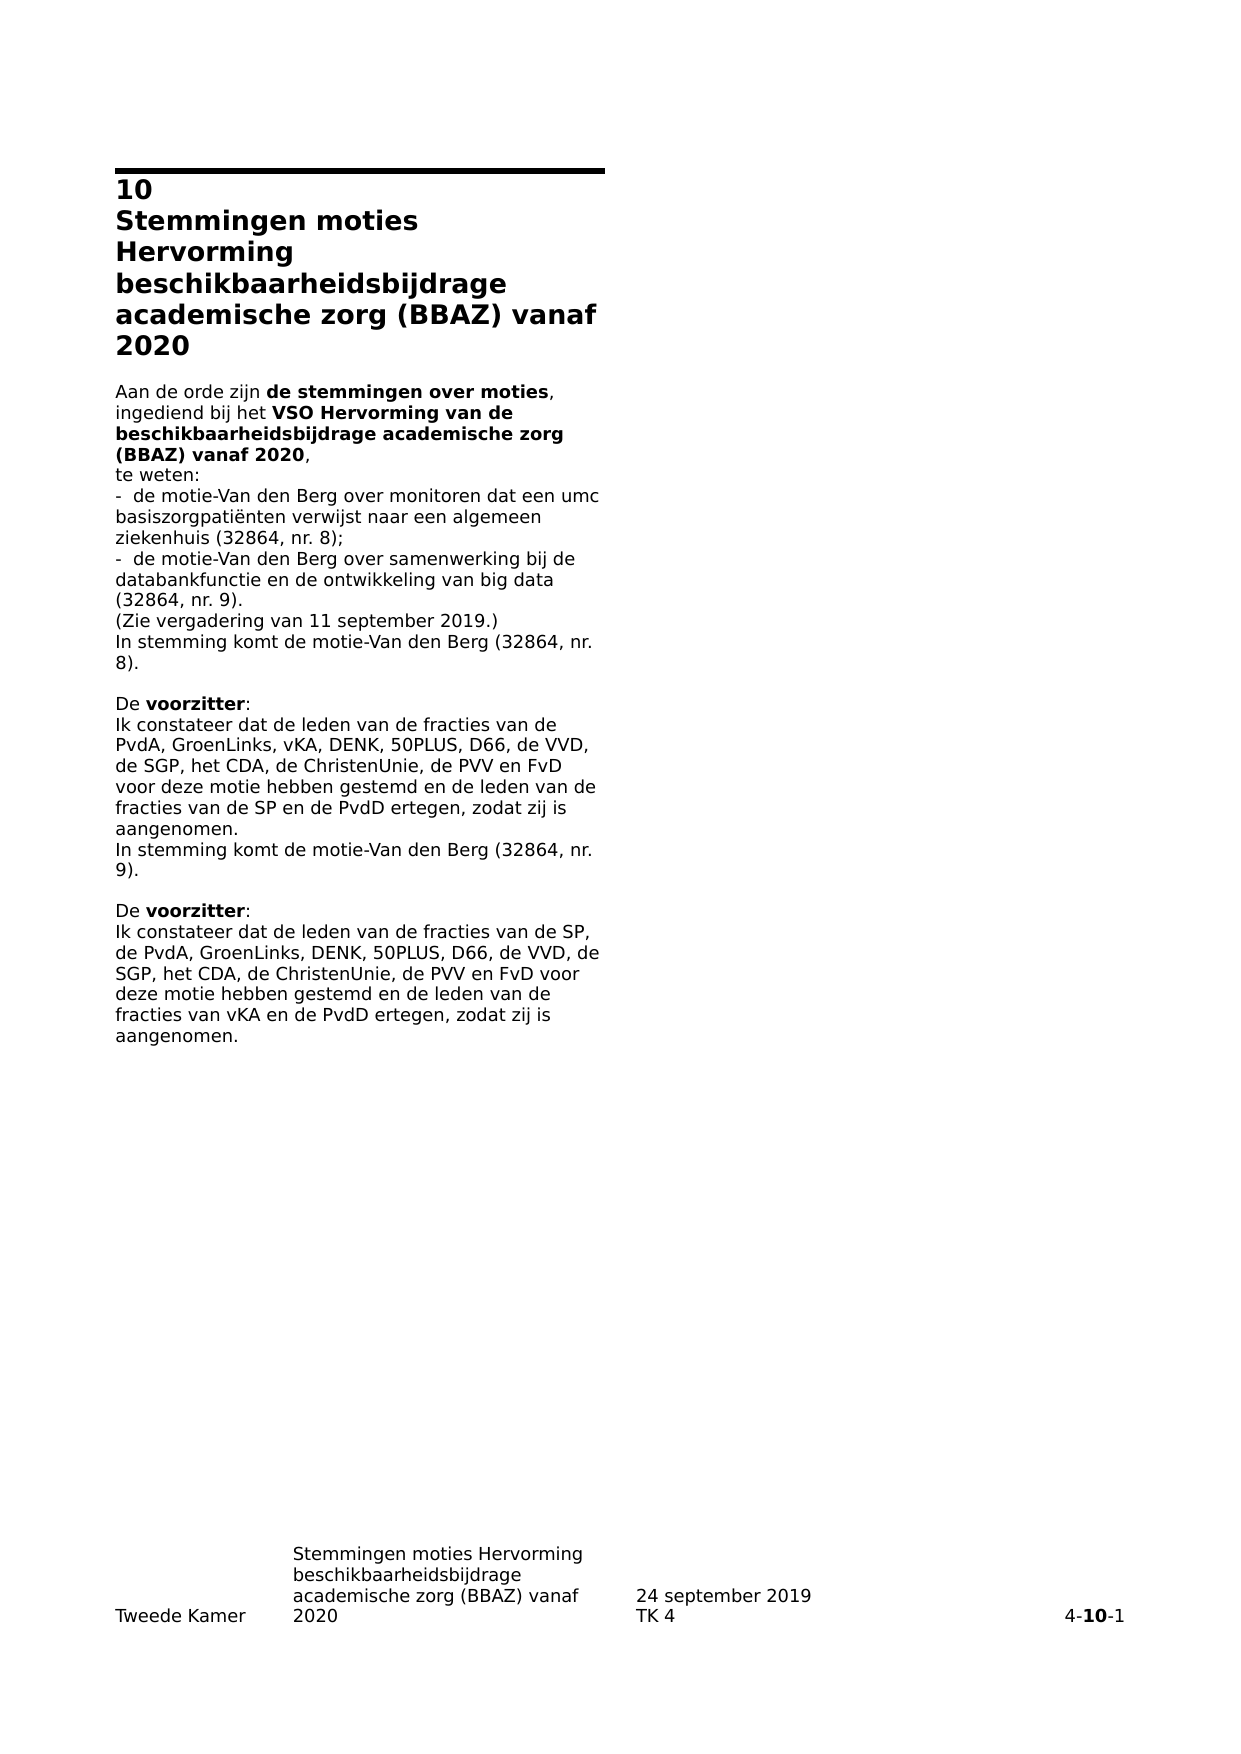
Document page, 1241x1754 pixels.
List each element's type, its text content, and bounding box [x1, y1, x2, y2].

text te weten: [115, 465, 605, 486]
text De voorzitter: [115, 693, 605, 714]
text De voorzitter: [115, 901, 605, 922]
list de motie-Van den Berg over samenwerking bij de databankfunctie en de ontwikkeling van big data (32864, nr. 9). [115, 548, 605, 611]
text Aan de orde zijn de stemmingen over moties, ingediend bij het VSO Hervorming van de beschikbaarheidsbijdrage academische zorg (BBAZ) vanaf 2020, [115, 382, 605, 465]
text Ik constateer dat de leden van de fracties van de SP, de PvdA, GroenLinks, DENK, 50PLUS, D66, de VVD, de SGP, het CDA, de ChristenUnie, de PVV en FvD voor deze motie hebben gestemd en de leden van de fracties van vKA en de PvdD ertegen, zodat zij is aangenomen. [115, 922, 605, 1047]
text Ik constateer dat de leden van de fracties van de PvdA, GroenLinks, vKA, DENK, 50PLUS, D66, de VVD, de SGP, het CDA, de ChristenUnie, de PVV en FvD voor deze motie hebben gestemd en de leden van de fracties van de SP en de PvdD ertegen, zodat zij is aangenomen. [115, 714, 605, 839]
text In stemming komt de motie-Van den Berg (32864, nr. 9). [115, 839, 605, 881]
text (Zie vergadering van 11 september 2019.) [115, 611, 605, 632]
text In stemming komt de motie-Van den Berg (32864, nr. 8). [115, 632, 605, 673]
title 10 Stemmingen moties Hervorming beschikbaarheidsbijdrage academische zorg (BBAZ) vanaf 2020 [115, 174, 605, 362]
list de motie-Van den Berg over monitoren dat een umc basiszorgpatiënten verwijst naar een algemeen ziekenhuis (32864, nr. 8); [115, 486, 605, 548]
